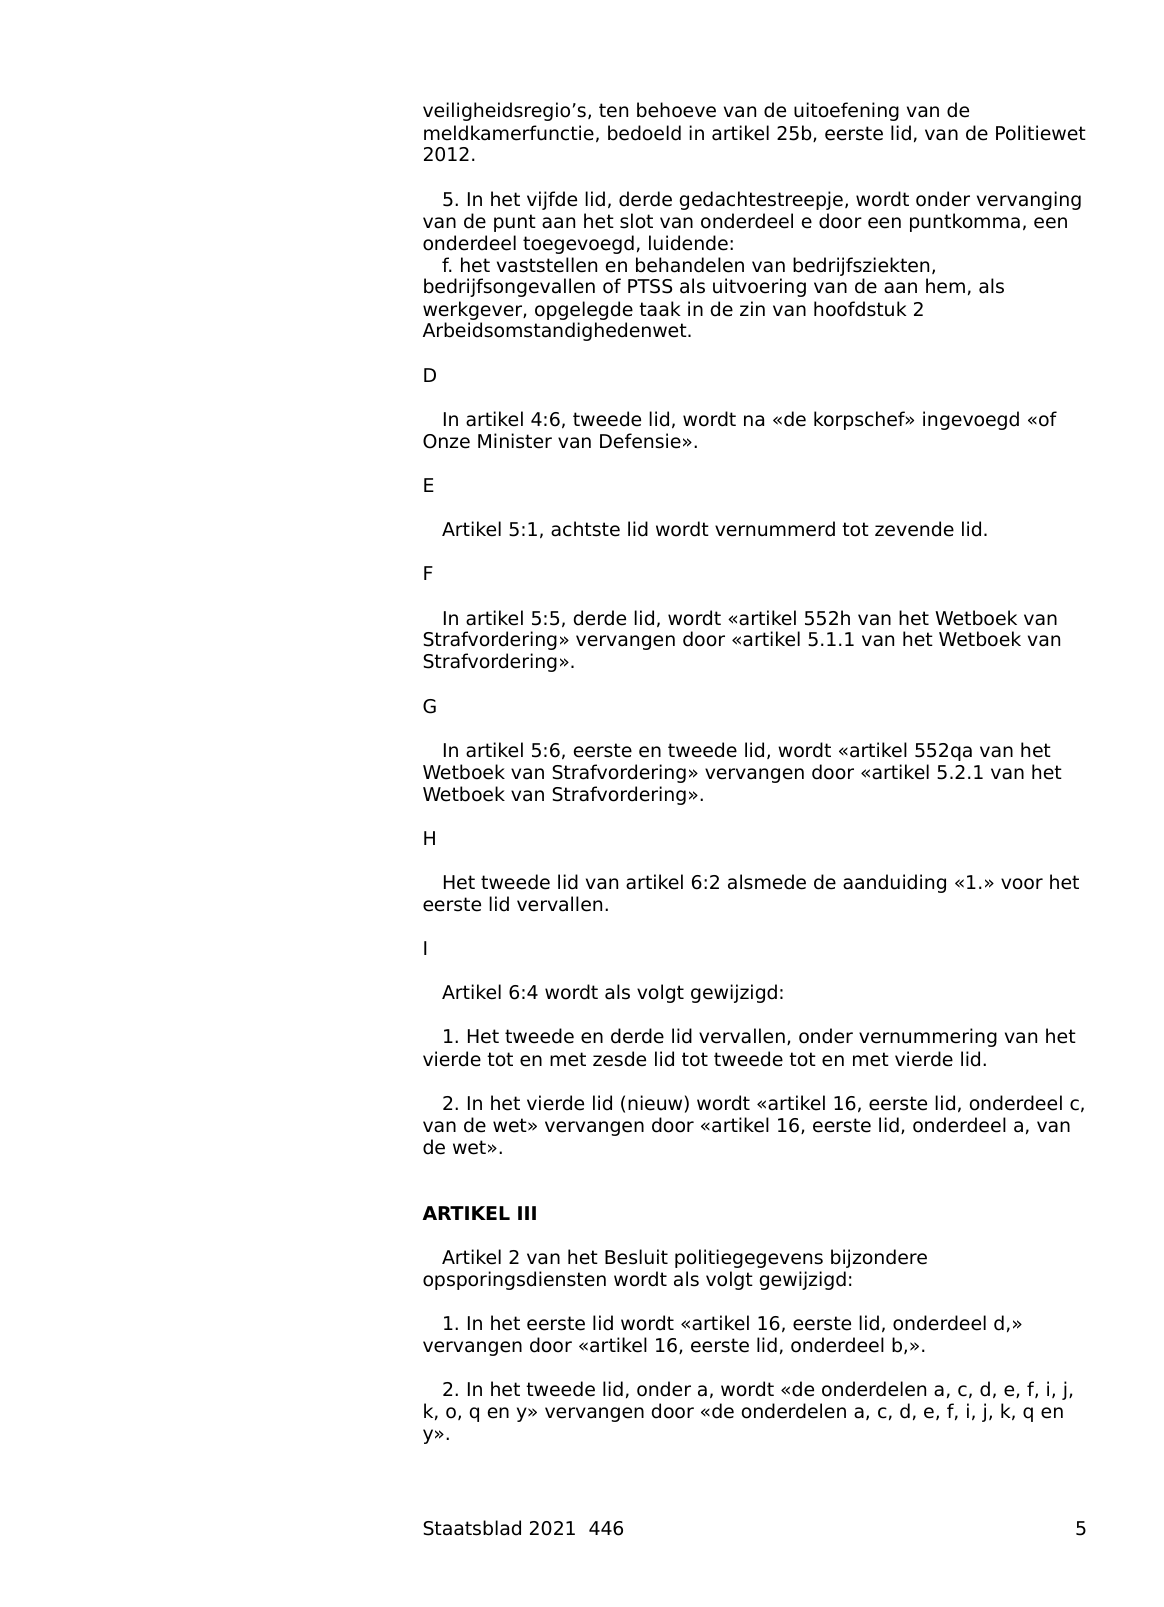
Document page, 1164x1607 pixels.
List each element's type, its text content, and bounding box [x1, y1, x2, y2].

text In artikel 4:6, tweede lid, wordt na «de korpschef» ingevoegd «of Onze Minister van Defensie». [422, 409, 1087, 453]
text D [422, 364, 1087, 387]
text veiligheidsregio’s, ten behoeve van de uitoefening van de meldkamerfunctie, bedoeld in artikel 25b, eerste lid, van de Politiewet 2012. [422, 100, 1087, 166]
subtitle ARTIKEL III [422, 1203, 1087, 1225]
text 2. In het vierde lid (nieuw) wordt «artikel 16, eerste lid, onderdeel c, van de wet» vervangen door «artikel 16, eerste lid, onderdeel a, van de wet». [422, 1093, 1087, 1158]
text Het tweede lid van artikel 6:2 alsmede de aanduiding «1.» voor het eerste lid vervallen. [422, 872, 1087, 916]
text Artikel 6:4 wordt als volgt gewijzigd: [422, 982, 1087, 1004]
text F [422, 563, 1087, 585]
text In artikel 5:6, eerste en tweede lid, wordt «artikel 552qa van het Wetboek van Strafvordering» vervangen door «artikel 5.2.1 van het Wetboek van Strafvordering». [422, 740, 1087, 806]
text 1. In het eerste lid wordt «artikel 16, eerste lid, onderdeel d,» vervangen door «artikel 16, eerste lid, onderdeel b,». [422, 1313, 1087, 1357]
text H [422, 828, 1087, 850]
text Artikel 5:1, achtste lid wordt vernummerd tot zevende lid. [422, 519, 1087, 541]
text G [422, 696, 1087, 717]
text 5. In het vijfde lid, derde gedachtestreepje, wordt onder vervanging van de punt aan het slot van onderdeel e door een puntkomma, een onderdeel toegevoegd, luidende: [422, 188, 1087, 254]
text Artikel 2 van het Besluit politiegegevens bijzondere opsporingsdiensten wordt als volgt gewijzigd: [422, 1247, 1087, 1291]
text In artikel 5:5, derde lid, wordt «artikel 552h van het Wetboek van Strafvordering» vervangen door «artikel 5.1.1 van het Wetboek van Strafvordering». [422, 607, 1087, 673]
text 1. Het tweede en derde lid vervallen, onder vernummering van het vierde tot en met zesde lid tot tweede tot en met vierde lid. [422, 1026, 1087, 1070]
text 2. In het tweede lid, onder a, wordt «de onderdelen a, c, d, e, f, i, j, k, o, q en y» vervangen door «de onderdelen a, c, d, e, f, i, j, k, q en y». [422, 1379, 1087, 1445]
text I [422, 938, 1087, 960]
text f. het vaststellen en behandelen van bedrijfsziekten, bedrijfsongevallen of PTSS als uitvoering van de aan hem, als werkgever, opgelegde taak in de zin van hoofdstuk 2 Arbeidsomstandighedenwet. [422, 254, 1087, 342]
text E [422, 475, 1087, 497]
